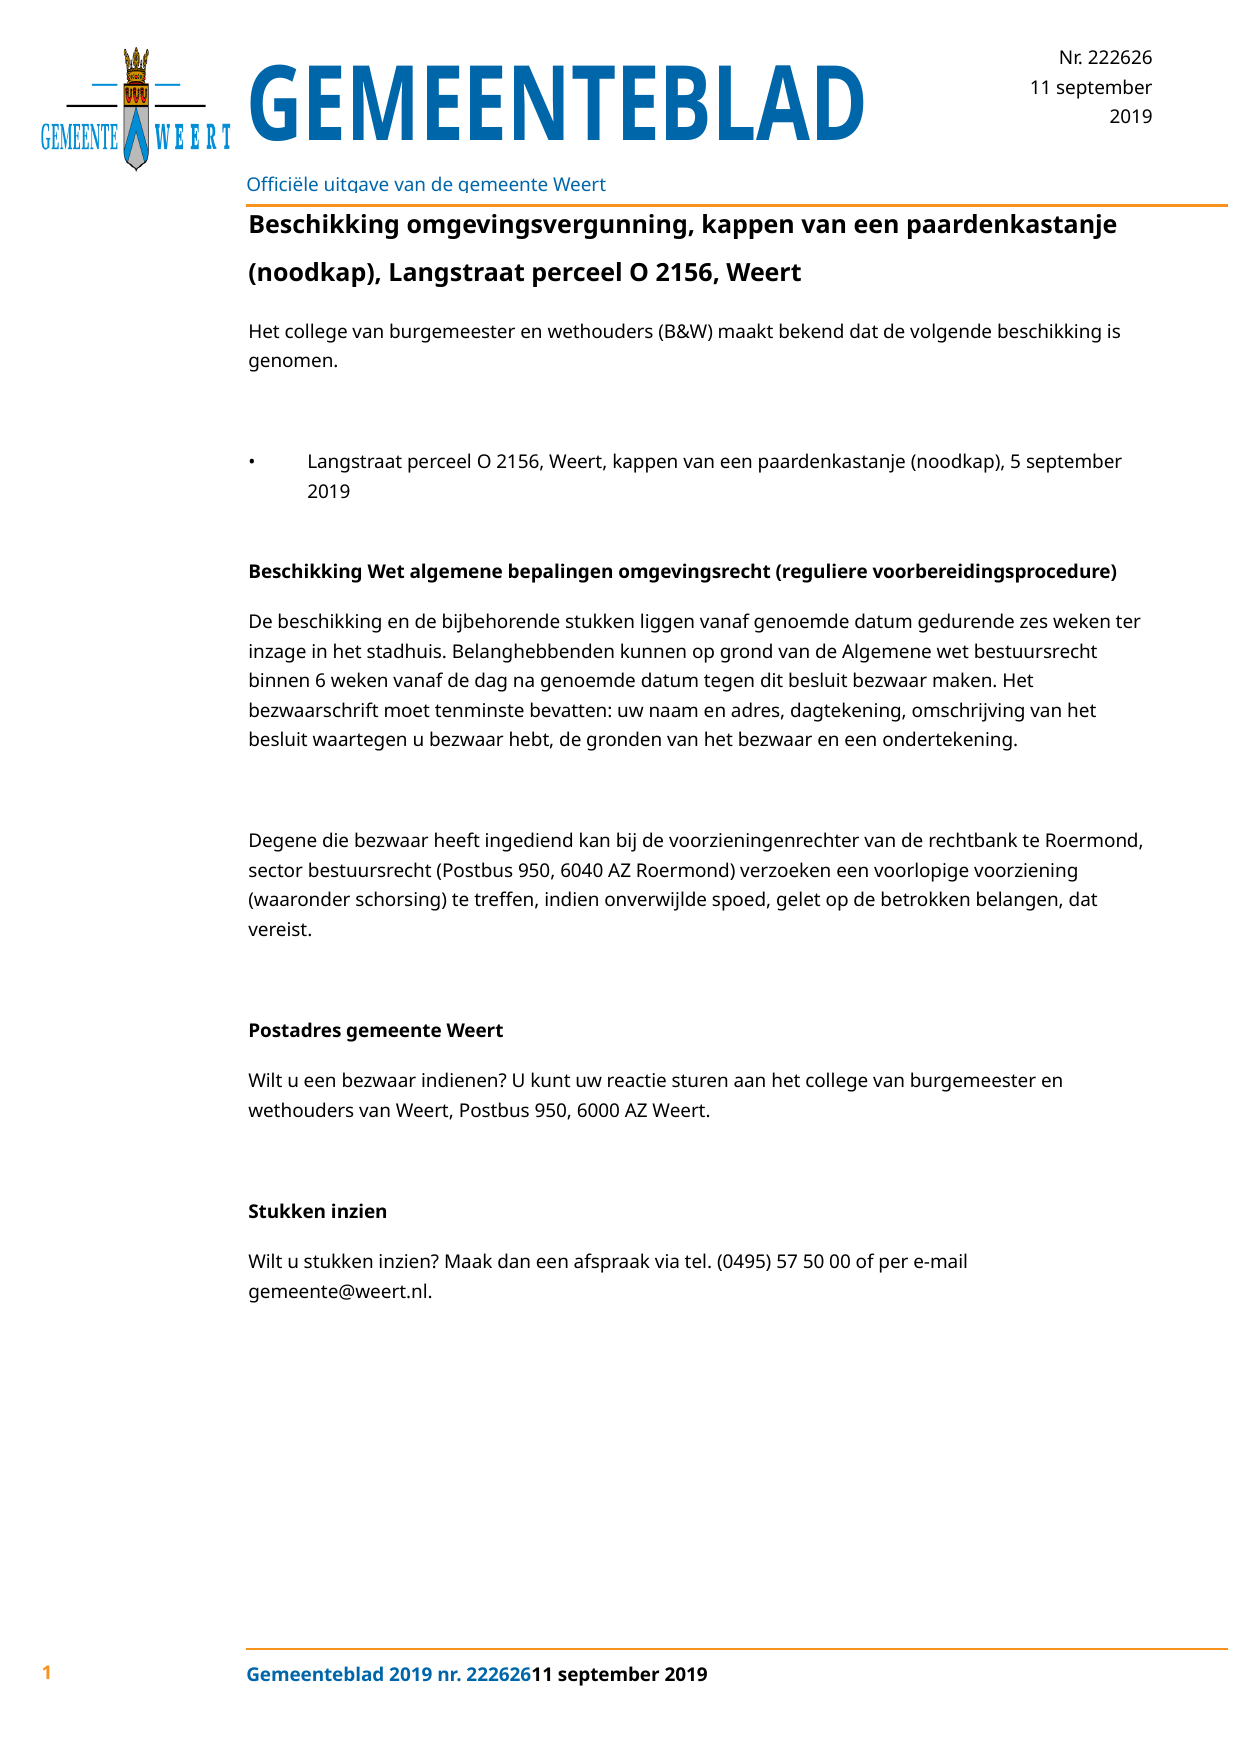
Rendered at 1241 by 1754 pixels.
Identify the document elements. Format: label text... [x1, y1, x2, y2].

text Postadres gemeente Weert [248, 1017, 1152, 1043]
text Beschikking Wet algemene bepalingen omgevingsrecht (reguliere voorbereidingsprocedure) [248, 558, 1152, 584]
picture [41, 47, 231, 172]
text Beschikking omgevingsvergunning, kappen van een paardenkastanje (noodkap), Langstraat perceel O 2156, Weert [248, 207, 1152, 288]
text Stukken inzien [248, 1198, 1152, 1224]
text Degene die bezwaar heeft ingediend kan bij de voorzieningenrechter van de rechtbank te Roermond, sector bestuursrecht (Postbus 950, 6040 AZ Roermond) verzoeken een voorlopige voorziening (waaronder schorsing) te treffen, indien onverwijlde spoed, gelet op de betrokken belangen, dat vereist. [248, 827, 1152, 942]
text Wilt u een bezwaar indienen? U kunt uw reactie sturen aan het college van burgemeester en wethouders van Weert, Postbus 950, 6000 AZ Weert. [248, 1067, 1152, 1123]
text De beschikking en de bijbehorende stukken liggen vanaf genoemde datum gedurende zes weken ter inzage in het stadhuis. Belanghebbenden kunnen op grond van de Algemene wet bestuursrecht binnen 6 weken vanaf de dag na genoemde datum tegen dit besluit bezwaar maken. Het bezwaarschrift moet tenminste bevatten: uw naam en adres, dagtekening, omschrijving van het besluit waartegen u bezwaar hebt, de gronden van het bezwaar en een ondertekening. [248, 608, 1152, 752]
text Wilt u stukken inzien? Maak dan een afspraak via tel. (0495) 57 50 00 of per e-mail gemeente@weert.nl. [248, 1248, 1152, 1304]
text Het college van burgemeester en wethouders (B&W) maakt bekend dat de volgende beschikking is genomen. [248, 318, 1152, 373]
list Langstraat perceel O 2156, Weert, kappen van een paardenkastanje (noodkap), 5 september 2019 [248, 448, 1152, 504]
